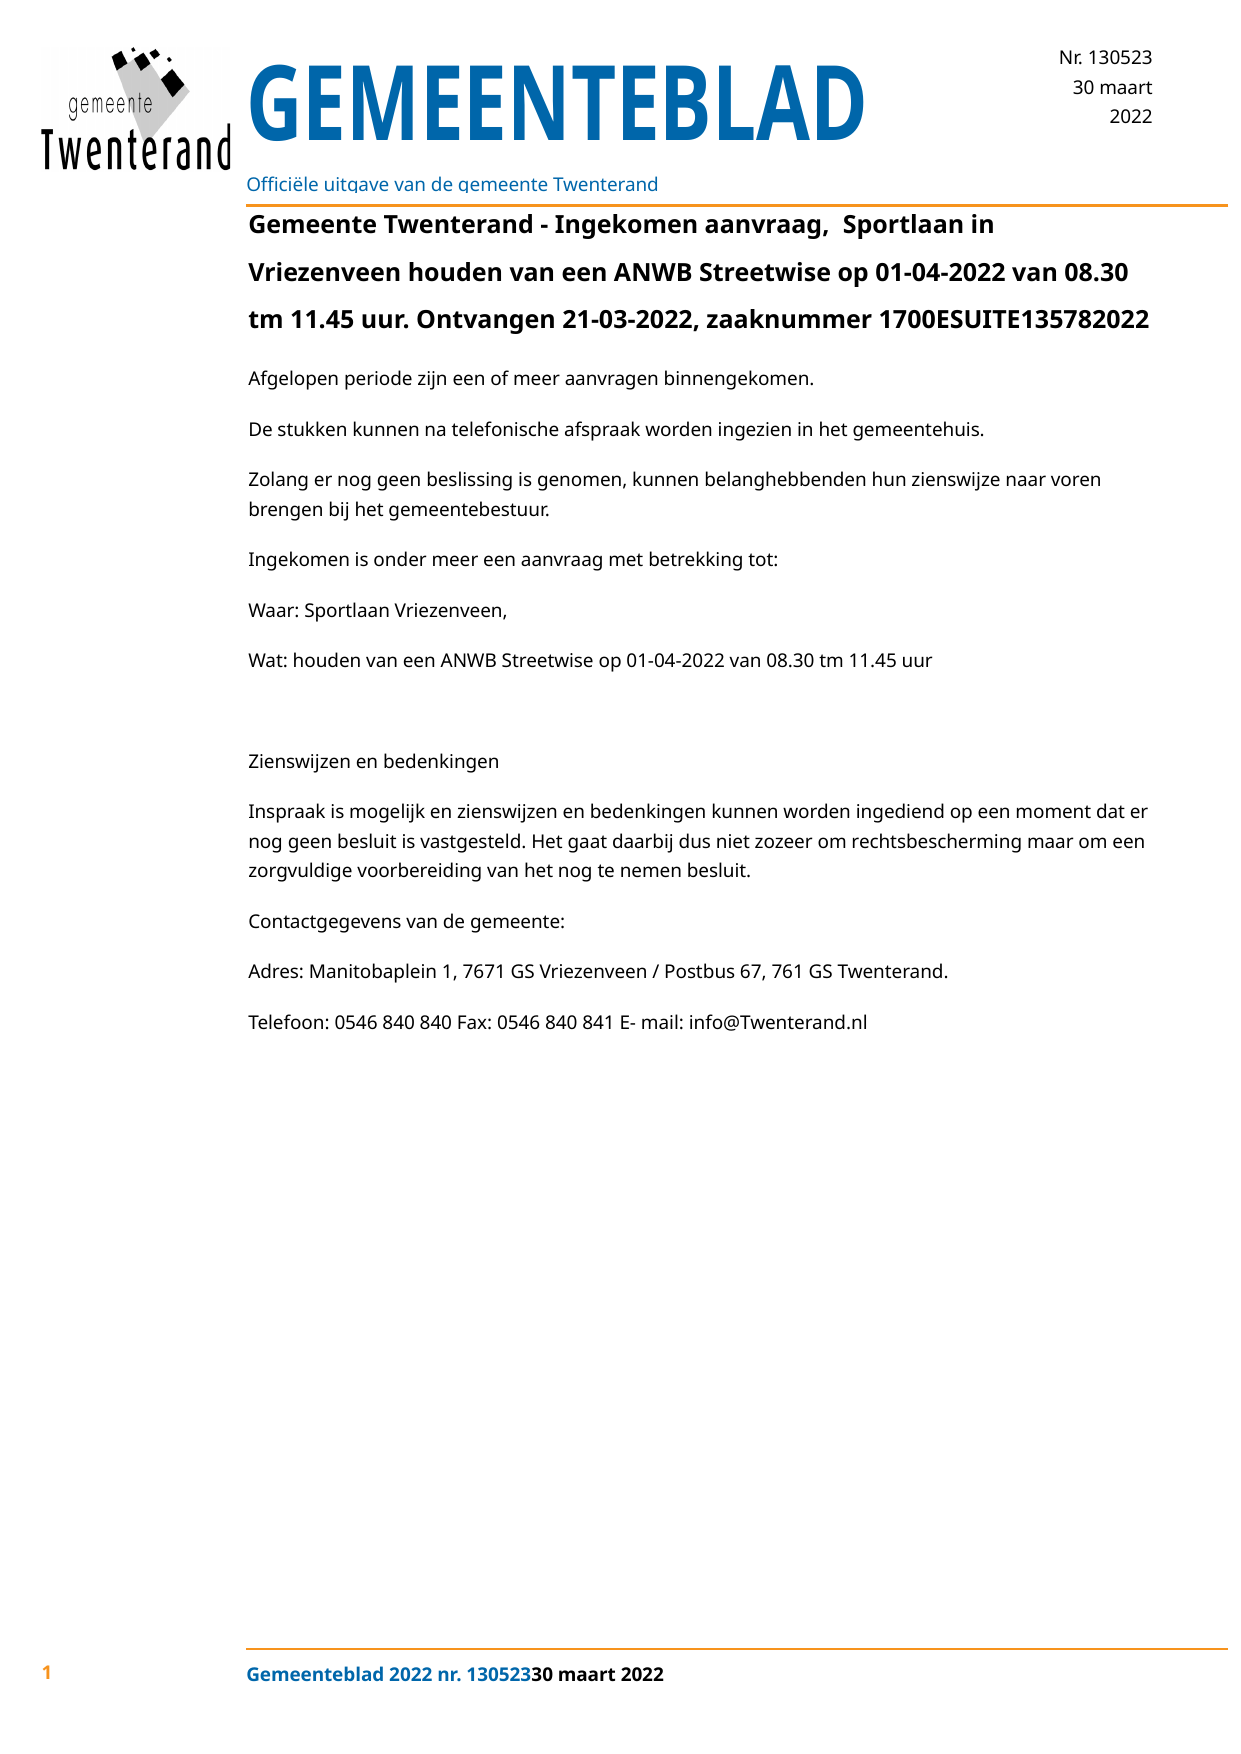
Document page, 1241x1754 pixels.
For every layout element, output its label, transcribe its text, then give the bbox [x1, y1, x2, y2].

text Inspraak is mogelijk en zienswijzen en bedenkingen kunnen worden ingediend op een moment dat er nog geen besluit is vastgesteld. Het gaat daarbij dus niet zozeer om rechtsbescherming maar om een zorgvuldige voorbereiding van het nog te nemen besluit. [248, 798, 1152, 883]
text Afgelopen periode zijn een of meer aanvragen binnengekomen. [248, 366, 1152, 391]
text Waar: Sportlaan Vriezenveen, [248, 597, 1152, 622]
text Gemeente Twenterand - Ingekomen aanvraag, Sportlaan in Vriezenveen houden van een ANWB Streetwise op 01-04-2022 van 08.30 tm 11.45 uur. Ontvangen 21-03-2022, zaaknummer 1700ESUITE135782022 [248, 207, 1152, 336]
text Ingekomen is onder meer een aanvraag met betrekking tot: [248, 546, 1152, 572]
text Wat: houden van een ANWB Streetwise op 01-04-2022 van 08.30 tm 11.45 uur [248, 647, 1152, 673]
picture [41, 47, 231, 172]
text De stukken kunnen na telefonische afspraak worden ingezien in het gemeentehuis. [248, 416, 1152, 442]
text Adres: Manitobaplein 1, 7671 GS Vriezenveen / Postbus 67, 761 GS Twenterand. [248, 958, 1152, 984]
text Contactgegevens van de gemeente: [248, 908, 1152, 934]
text Zienswijzen en bedenkingen [248, 748, 1152, 774]
text Telefoon: 0546 840 840 Fax: 0546 840 841 E- mail: info@Twenterand.nl [248, 1009, 1152, 1034]
text Zolang er nog geen beslissing is genomen, kunnen belanghebbenden hun zienswijze naar voren brengen bij het gemeentebestuur. [248, 466, 1152, 522]
